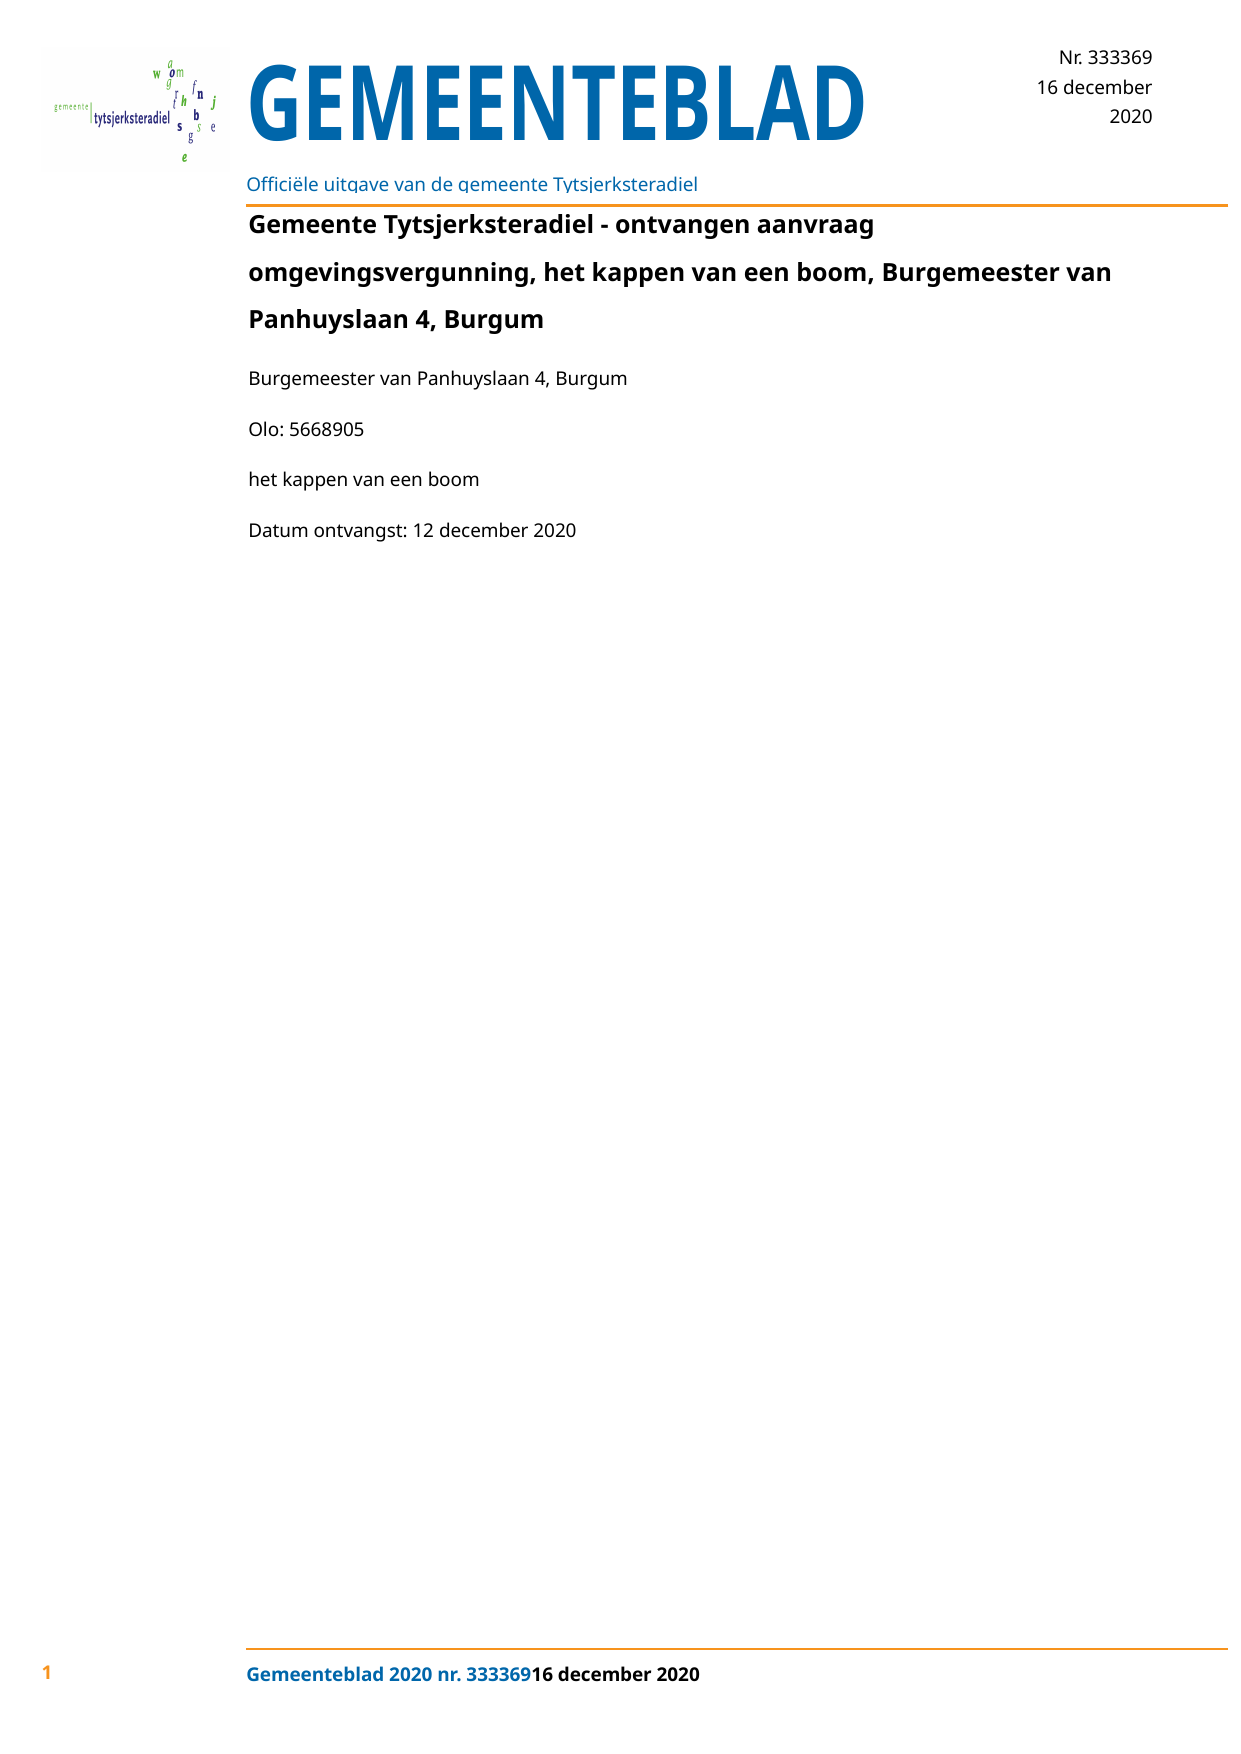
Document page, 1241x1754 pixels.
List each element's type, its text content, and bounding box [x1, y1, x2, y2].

text Gemeente Tytsjerksteradiel - ontvangen aanvraag omgevingsvergunning, het kappen van een boom, Burgemeester van Panhuyslaan 4, Burgum [248, 207, 1152, 336]
text het kappen van een boom [248, 466, 1152, 492]
picture [41, 47, 231, 172]
text Burgemeester van Panhuyslaan 4, Burgum [248, 366, 1152, 391]
text Datum ontvangst: 12 december 2020 [248, 517, 1152, 542]
text Olo: 5668905 [248, 416, 1152, 442]
